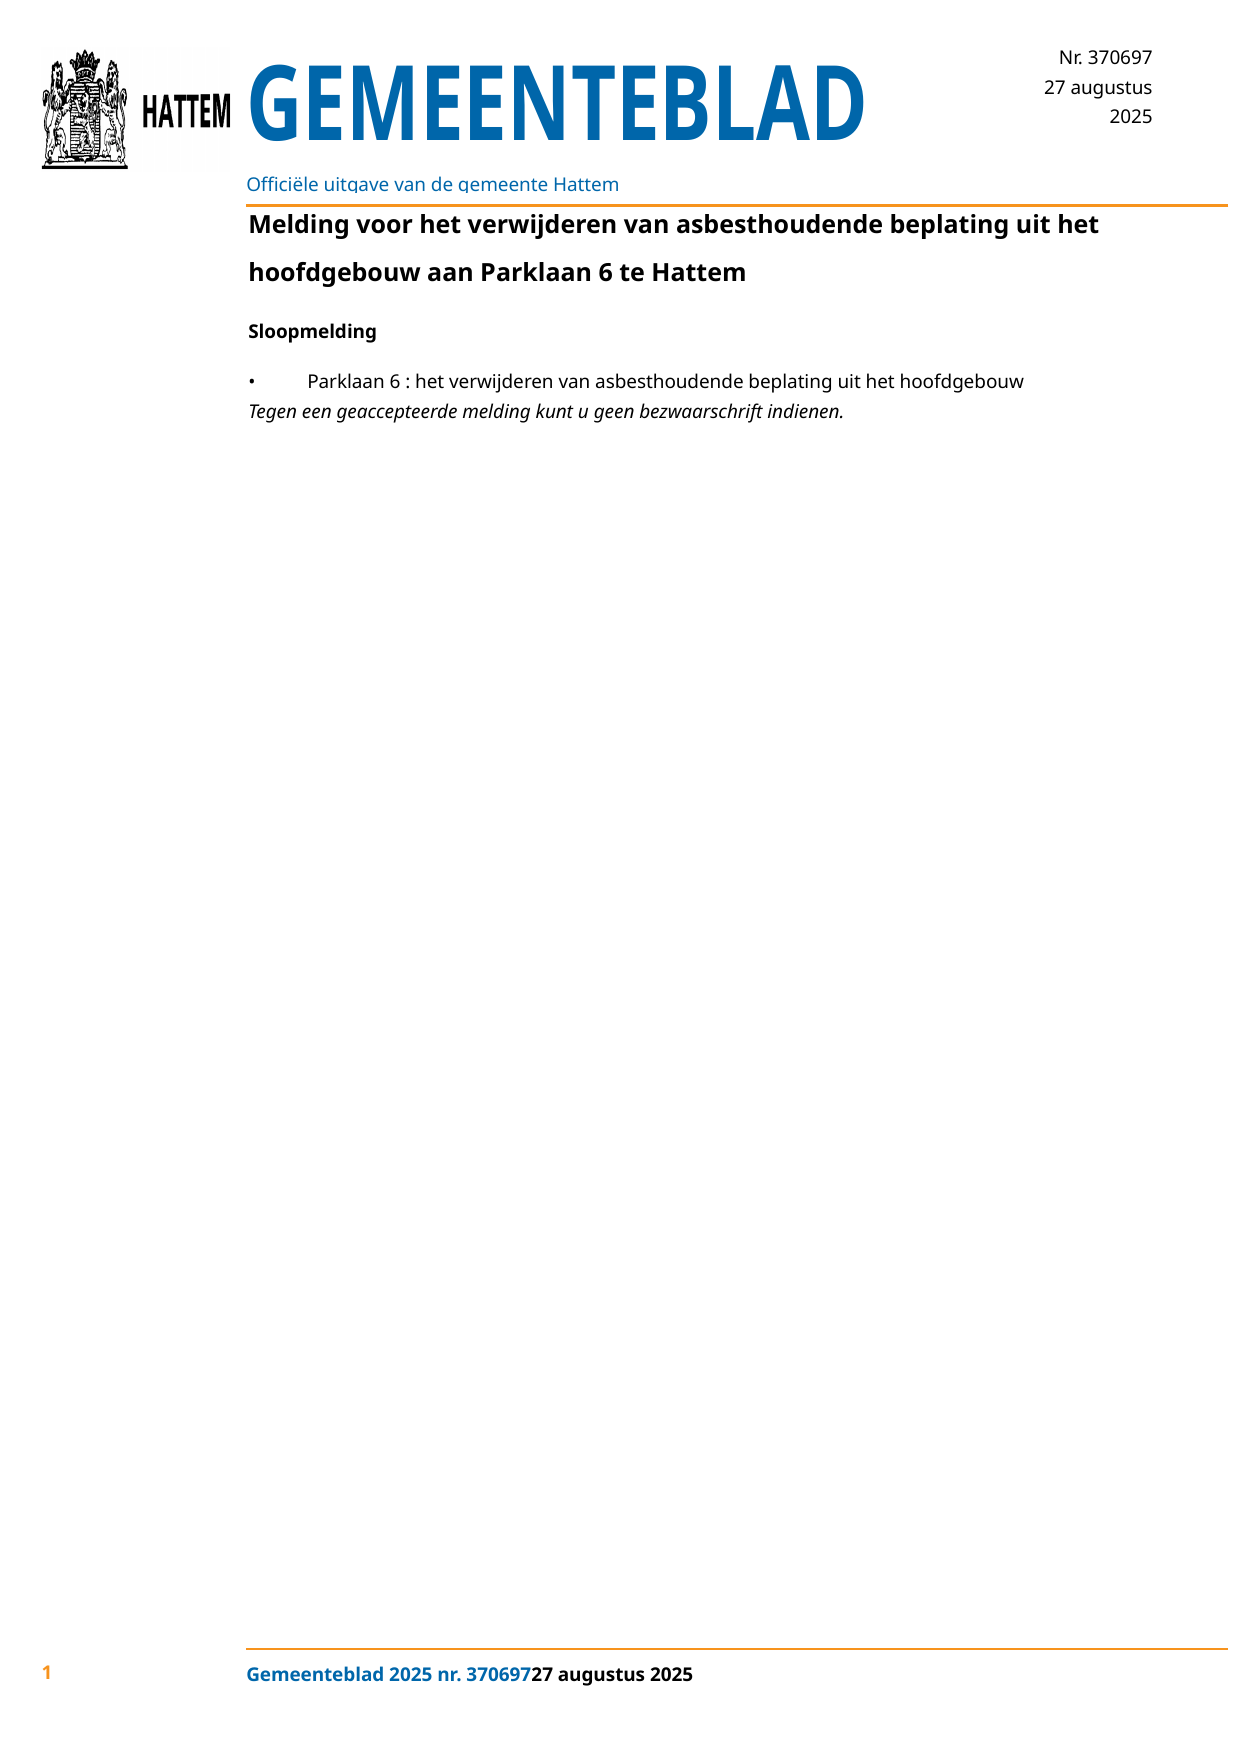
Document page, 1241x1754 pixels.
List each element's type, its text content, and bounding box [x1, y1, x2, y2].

list Parklaan 6 : het verwijderen van asbesthoudende beplating uit het hoofdgebouw [248, 368, 1152, 394]
text Tegen een geaccepteerde melding kunt u geen bezwaarschrift indienen. [248, 398, 1152, 424]
picture [41, 47, 231, 172]
text Melding voor het verwijderen van asbesthoudende beplating uit het hoofdgebouw aan Parklaan 6 te Hattem [248, 207, 1152, 288]
text Sloopmelding [248, 318, 1152, 344]
